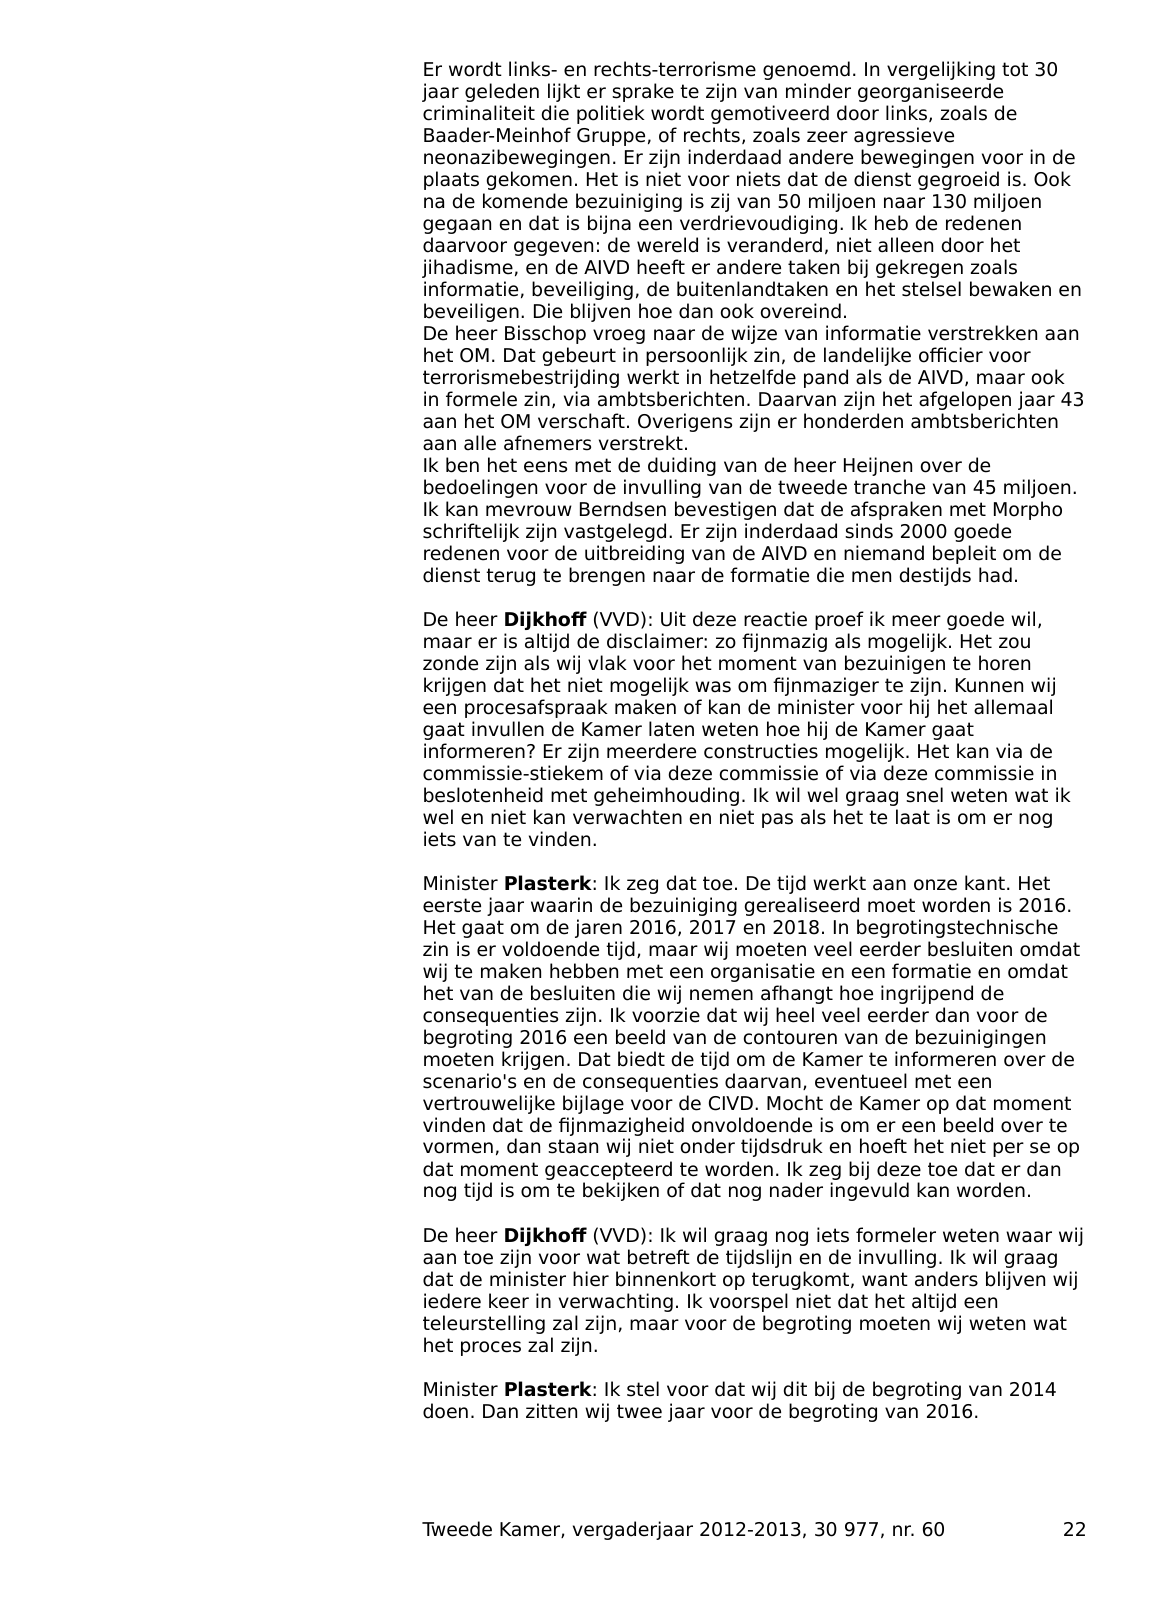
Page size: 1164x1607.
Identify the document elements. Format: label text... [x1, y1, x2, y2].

text Er wordt links- en rechts-terrorisme genoemd. In vergelijking tot 30 jaar geleden lijkt er sprake te zijn van minder georganiseerde criminaliteit die politiek wordt gemotiveerd door links, zoals de Baader-Meinhof Gruppe, of rechts, zoals zeer agressieve neonazibewegingen. Er zijn inderdaad andere bewegingen voor in de plaats gekomen. Het is niet voor niets dat de dienst gegroeid is. Ook na de komende bezuiniging is zij van 50 miljoen naar 130 miljoen gegaan en dat is bijna een verdrievoudiging. Ik heb de redenen daarvoor gegeven: de wereld is veranderd, niet alleen door het jihadisme, en de AIVD heeft er andere taken bij gekregen zoals informatie, beveiliging, de buitenlandtaken en het stelsel bewaken en beveiligen. Die blijven hoe dan ook overeind. [422, 59, 1087, 323]
text De heer Bisschop vroeg naar de wijze van informatie verstrekken aan het OM. Dat gebeurt in persoonlijk zin, de landelijke officier voor terrorismebestrijding werkt in hetzelfde pand als de AIVD, maar ook in formele zin, via ambtsberichten. Daarvan zijn het afgelopen jaar 43 aan het OM verschaft. Overigens zijn er honderden ambtsberichten aan alle afnemers verstrekt. [422, 323, 1087, 455]
text Ik kan mevrouw Berndsen bevestigen dat de afspraken met Morpho schriftelijk zijn vastgelegd. Er zijn inderdaad sinds 2000 goede redenen voor de uitbreiding van de AIVD en niemand bepleit om de dienst terug te brengen naar de formatie die men destijds had. [422, 499, 1087, 587]
text Ik ben het eens met de duiding van de heer Heijnen over de bedoelingen voor de invulling van de tweede tranche van 45 miljoen. [422, 455, 1087, 499]
text Minister Plasterk: Ik zeg dat toe. De tijd werkt aan onze kant. Het eerste jaar waarin de bezuiniging gerealiseerd moet worden is 2016. Het gaat om de jaren 2016, 2017 en 2018. In begrotingstechnische zin is er voldoende tijd, maar wij moeten veel eerder besluiten omdat wij te maken hebben met een organisatie en een formatie en omdat het van de besluiten die wij nemen afhangt hoe ingrijpend de consequenties zijn. Ik voorzie dat wij heel veel eerder dan voor de begroting 2016 een beeld van de contouren van de bezuinigingen moeten krijgen. Dat biedt de tijd om de Kamer te informeren over de scenario's en de consequenties daarvan, eventueel met een vertrouwelijke bijlage voor de CIVD. Mocht de Kamer op dat moment vinden dat de fijnmazigheid onvoldoende is om er een beeld over te vormen, dan staan wij niet onder tijdsdruk en hoeft het niet per se op dat moment geaccepteerd te worden. Ik zeg bij deze toe dat er dan nog tijd is om te bekijken of dat nog nader ingevuld kan worden. [422, 873, 1087, 1202]
text Minister Plasterk: Ik stel voor dat wij dit bij de begroting van 2014 doen. Dan zitten wij twee jaar voor de begroting van 2016. [422, 1379, 1087, 1423]
text De heer Dijkhoff (VVD): Ik wil graag nog iets formeler weten waar wij aan toe zijn voor wat betreft de tijdslijn en de invulling. Ik wil graag dat de minister hier binnenkort op terugkomt, want anders blijven wij iedere keer in verwachting. Ik voorspel niet dat het altijd een teleurstelling zal zijn, maar voor de begroting moeten wij weten wat het proces zal zijn. [422, 1224, 1087, 1356]
text De heer Dijkhoff (VVD): Uit deze reactie proef ik meer goede wil, maar er is altijd de disclaimer: zo fijnmazig als mogelijk. Het zou zonde zijn als wij vlak voor het moment van bezuinigen te horen krijgen dat het niet mogelijk was om fijnmaziger te zijn. Kunnen wij een procesafspraak maken of kan de minister voor hij het allemaal gaat invullen de Kamer laten weten hoe hij de Kamer gaat informeren? Er zijn meerdere constructies mogelijk. Het kan via de commissie-stiekem of via deze commissie of via deze commissie in beslotenheid met geheimhouding. Ik wil wel graag snel weten wat ik wel en niet kan verwachten en niet pas als het te laat is om er nog iets van te vinden. [422, 609, 1087, 851]
